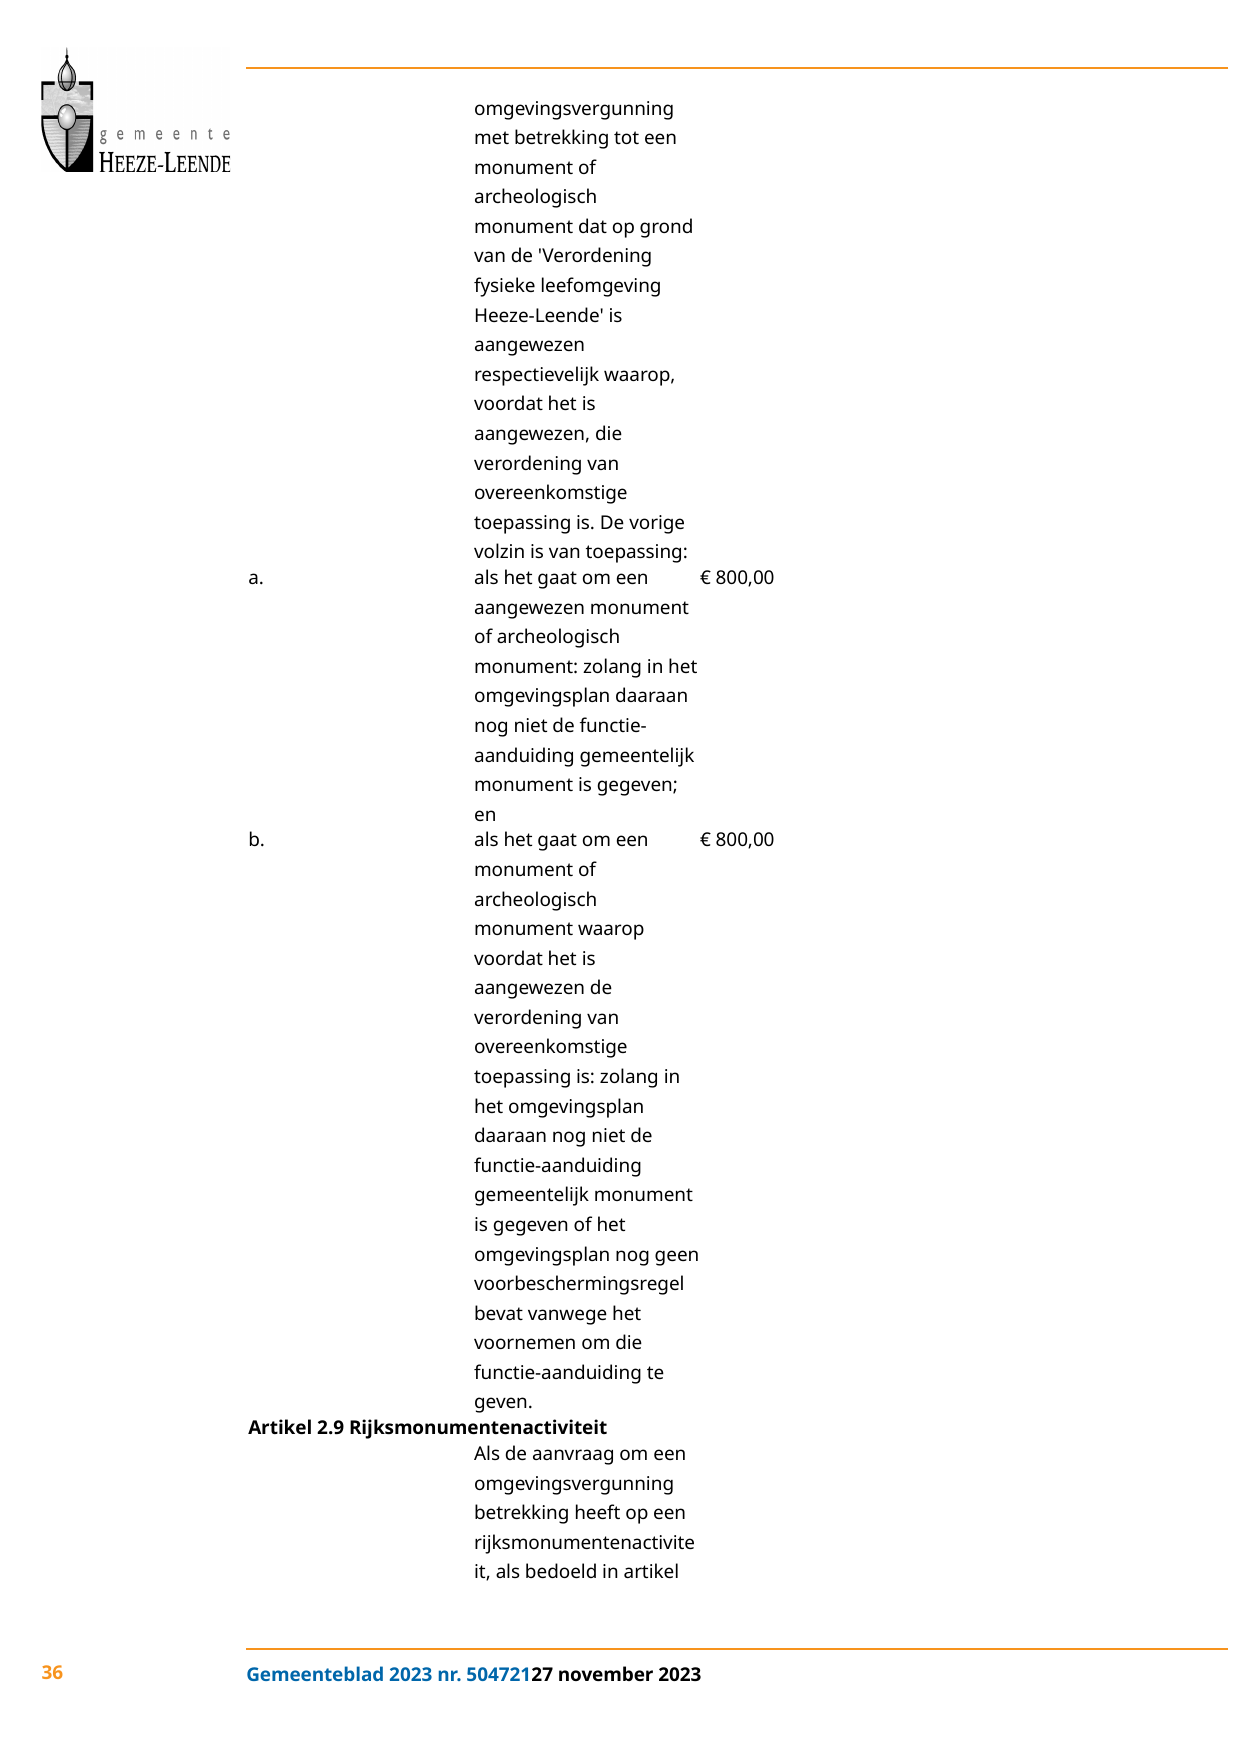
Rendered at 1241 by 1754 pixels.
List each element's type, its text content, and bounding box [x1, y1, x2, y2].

picture [41, 47, 231, 172]
table_cell [926, 1440, 1152, 1584]
table_cell [248, 95, 474, 564]
table_cell [926, 564, 1152, 827]
table_cell € 800,00 [700, 827, 926, 1414]
table_cell [248, 1440, 474, 1584]
table_cell b. [248, 827, 474, 1414]
table_cell omgevingsvergunning met betrekking tot een monument of archeologisch monument dat op grond van de 'Verordening fysieke leefomgeving Heeze-Leende' is aangewezen respectievelijk waarop, voordat het is aangewezen, die verordening van overeenkomstige toepassing is. De vorige volzin is van toepassing: [474, 95, 700, 564]
table_cell [700, 1440, 926, 1584]
table_cell Artikel 2.9 Rijksmonumentenactiviteit [248, 1415, 1152, 1440]
table_cell Als de aanvraag om een omgevingsvergunning betrekking heeft op een rijksmonumentenactiviteit, als bedoeld in artikel [474, 1440, 700, 1584]
table_cell a. [248, 564, 474, 827]
table_cell als het gaat om een aangewezen monument of archeologisch monument: zolang in het omgevingsplan daaraan nog niet de functie-aanduiding gemeentelijk monument is gegeven; en [474, 564, 700, 827]
table_cell [926, 95, 1152, 564]
table_cell [700, 95, 926, 564]
table_cell als het gaat om een monument of archeologisch monument waarop voordat het is aangewezen de verordening van overeenkomstige toepassing is: zolang in het omgevingsplan daaraan nog niet de functie-aanduiding gemeentelijk monument is gegeven of het omgevingsplan nog geen voorbeschermingsregel bevat vanwege het voornemen om die functie-aanduiding te geven. [474, 827, 700, 1414]
table_cell [926, 827, 1152, 1414]
table_cell € 800,00 [700, 564, 926, 827]
